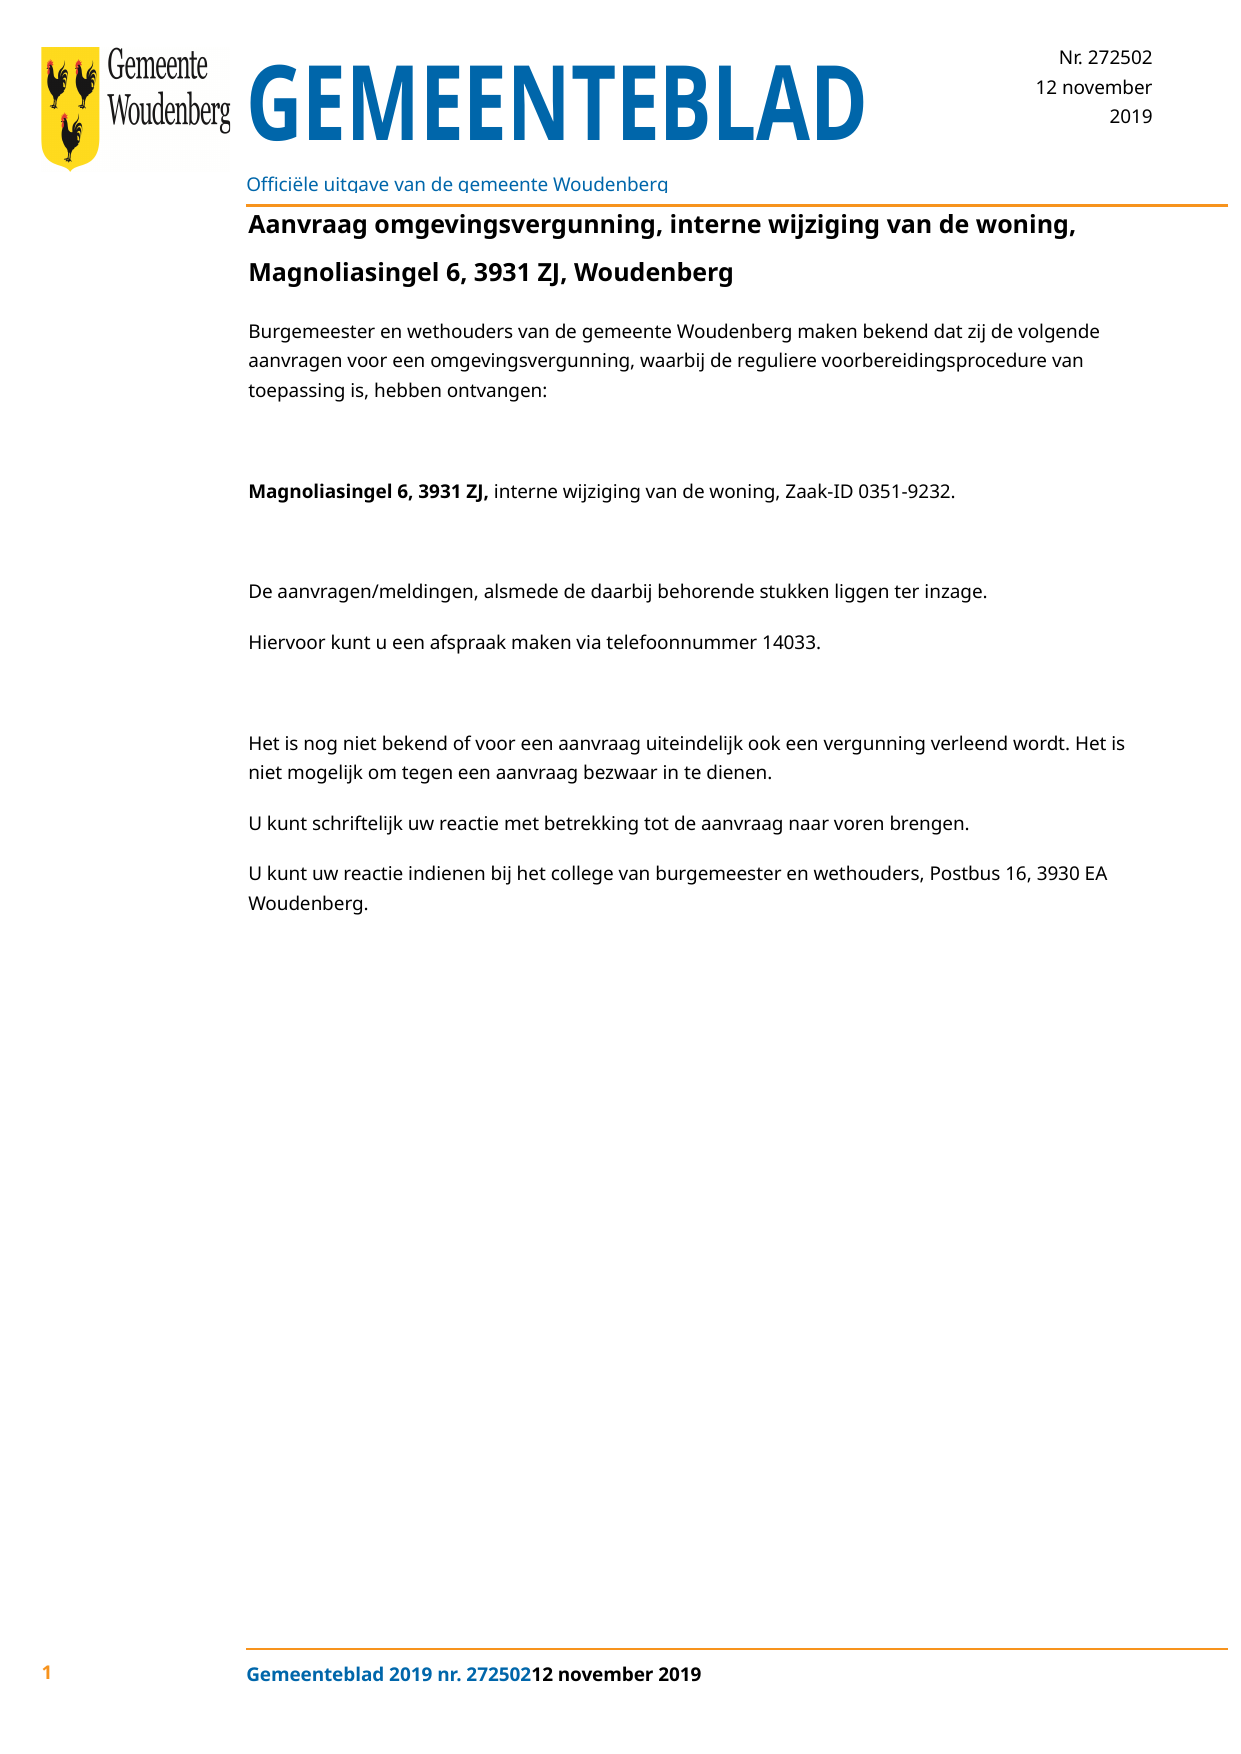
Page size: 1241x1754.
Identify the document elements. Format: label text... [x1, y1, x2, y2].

text Het is nog niet bekend of voor een aanvraag uiteindelijk ook een vergunning verleend wordt. Het is niet mogelijk om tegen een aanvraag bezwaar in te dienen. [248, 730, 1152, 785]
text Hiervoor kunt u een afspraak maken via telefoonnummer 14033. [248, 629, 1152, 655]
picture [41, 47, 231, 172]
text Aanvraag omgevingsvergunning, interne wijziging van de woning, Magnoliasingel 6, 3931 ZJ, Woudenberg [248, 207, 1152, 288]
text Magnoliasingel 6, 3931 ZJ, interne wijziging van de woning, Zaak-ID 0351-9232. [248, 478, 1152, 504]
text De aanvragen/meldingen, alsmede de daarbij behorende stukken liggen ter inzage. [248, 579, 1152, 604]
text U kunt schriftelijk uw reactie met betrekking tot de aanvraag naar voren brengen. [248, 810, 1152, 836]
text Burgemeester en wethouders van de gemeente Woudenberg maken bekend dat zij de volgende aanvragen voor een omgevingsvergunning, waarbij de reguliere voorbereidingsprocedure van toepassing is, hebben ontvangen: [248, 318, 1152, 403]
text U kunt uw reactie indienen bij het college van burgemeester en wethouders, Postbus 16, 3930 EA Woudenberg. [248, 860, 1152, 916]
